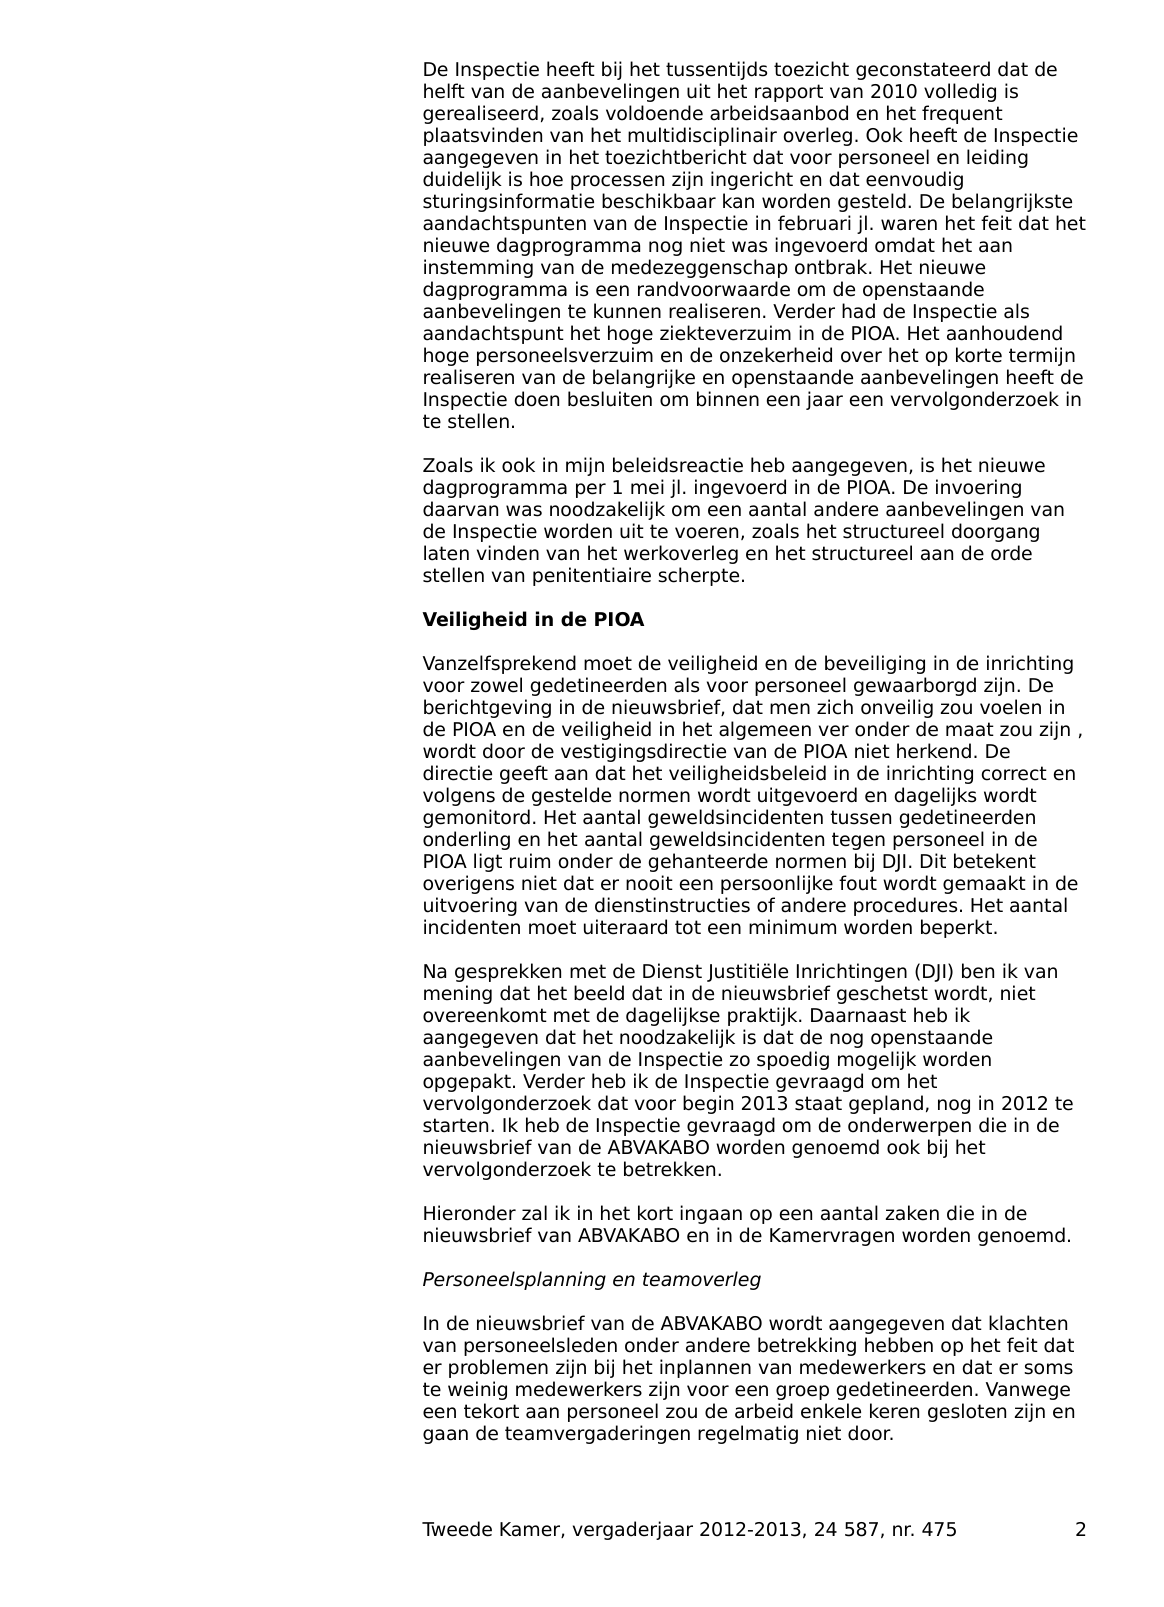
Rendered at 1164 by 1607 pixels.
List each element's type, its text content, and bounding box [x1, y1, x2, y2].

text Vanzelfsprekend moet de veiligheid en de beveiliging in de inrichting voor zowel gedetineerden als voor personeel gewaarborgd zijn. De berichtgeving in de nieuwsbrief, dat men zich onveilig zou voelen in de PIOA en de veiligheid in het algemeen ver onder de maat zou zijn , wordt door de vestigingsdirectie van de PIOA niet herkend. De directie geeft aan dat het veiligheidsbeleid in de inrichting correct en volgens de gestelde normen wordt uitgevoerd en dagelijks wordt gemonitord. Het aantal geweldsincidenten tussen gedetineerden onderling en het aantal geweldsincidenten tegen personeel in de PIOA ligt ruim onder de gehanteerde normen bij DJI. Dit betekent overigens niet dat er nooit een persoonlijke fout wordt gemaakt in de uitvoering van de dienstinstructies of andere procedures. Het aantal incidenten moet uiteraard tot een minimum worden beperkt. [422, 653, 1087, 939]
text Hieronder zal ik in het kort ingaan op een aantal zaken die in de nieuwsbrief van ABVAKABO en in de Kamervragen worden genoemd. [422, 1203, 1087, 1247]
subtitle Personeelsplanning en teamoverleg [422, 1269, 1087, 1291]
text Zoals ik ook in mijn beleidsreactie heb aangegeven, is het nieuwe dagprogramma per 1 mei jl. ingevoerd in de PIOA. De invoering daarvan was noodzakelijk om een aantal andere aanbevelingen van de Inspectie worden uit te voeren, zoals het structureel doorgang laten vinden van het werkoverleg en het structureel aan de orde stellen van penitentiaire scherpte. [422, 455, 1087, 587]
subtitle Veiligheid in de PIOA [422, 609, 1087, 631]
text Na gesprekken met de Dienst Justitiële Inrichtingen (DJI) ben ik van mening dat het beeld dat in de nieuwsbrief geschetst wordt, niet overeenkomt met de dagelijkse praktijk. Daarnaast heb ik aangegeven dat het noodzakelijk is dat de nog openstaande aanbevelingen van de Inspectie zo spoedig mogelijk worden opgepakt. Verder heb ik de Inspectie gevraagd om het vervolgonderzoek dat voor begin 2013 staat gepland, nog in 2012 te starten. Ik heb de Inspectie gevraagd om de onderwerpen die in de nieuwsbrief van de ABVAKABO worden genoemd ook bij het vervolgonderzoek te betrekken. [422, 961, 1087, 1181]
text De Inspectie heeft bij het tussentijds toezicht geconstateerd dat de helft van de aanbevelingen uit het rapport van 2010 volledig is gerealiseerd, zoals voldoende arbeidsaanbod en het frequent plaatsvinden van het multidisciplinair overleg. Ook heeft de Inspectie aangegeven in het toezichtbericht dat voor personeel en leiding duidelijk is hoe processen zijn ingericht en dat eenvoudig sturingsinformatie beschikbaar kan worden gesteld. De belangrijkste aandachtspunten van de Inspectie in februari jl. waren het feit dat het nieuwe dagprogramma nog niet was ingevoerd omdat het aan instemming van de medezeggenschap ontbrak. Het nieuwe dagprogramma is een randvoorwaarde om de openstaande aanbevelingen te kunnen realiseren. Verder had de Inspectie als aandachtspunt het hoge ziekteverzuim in de PIOA. Het aanhoudend hoge personeelsverzuim en de onzekerheid over het op korte termijn realiseren van de belangrijke en openstaande aanbevelingen heeft de Inspectie doen besluiten om binnen een jaar een vervolgonderzoek in te stellen. [422, 59, 1087, 433]
text In de nieuwsbrief van de ABVAKABO wordt aangegeven dat klachten van personeelsleden onder andere betrekking hebben op het feit dat er problemen zijn bij het inplannen van medewerkers en dat er soms te weinig medewerkers zijn voor een groep gedetineerden. Vanwege een tekort aan personeel zou de arbeid enkele keren gesloten zijn en gaan de teamvergaderingen regelmatig niet door. [422, 1313, 1087, 1445]
